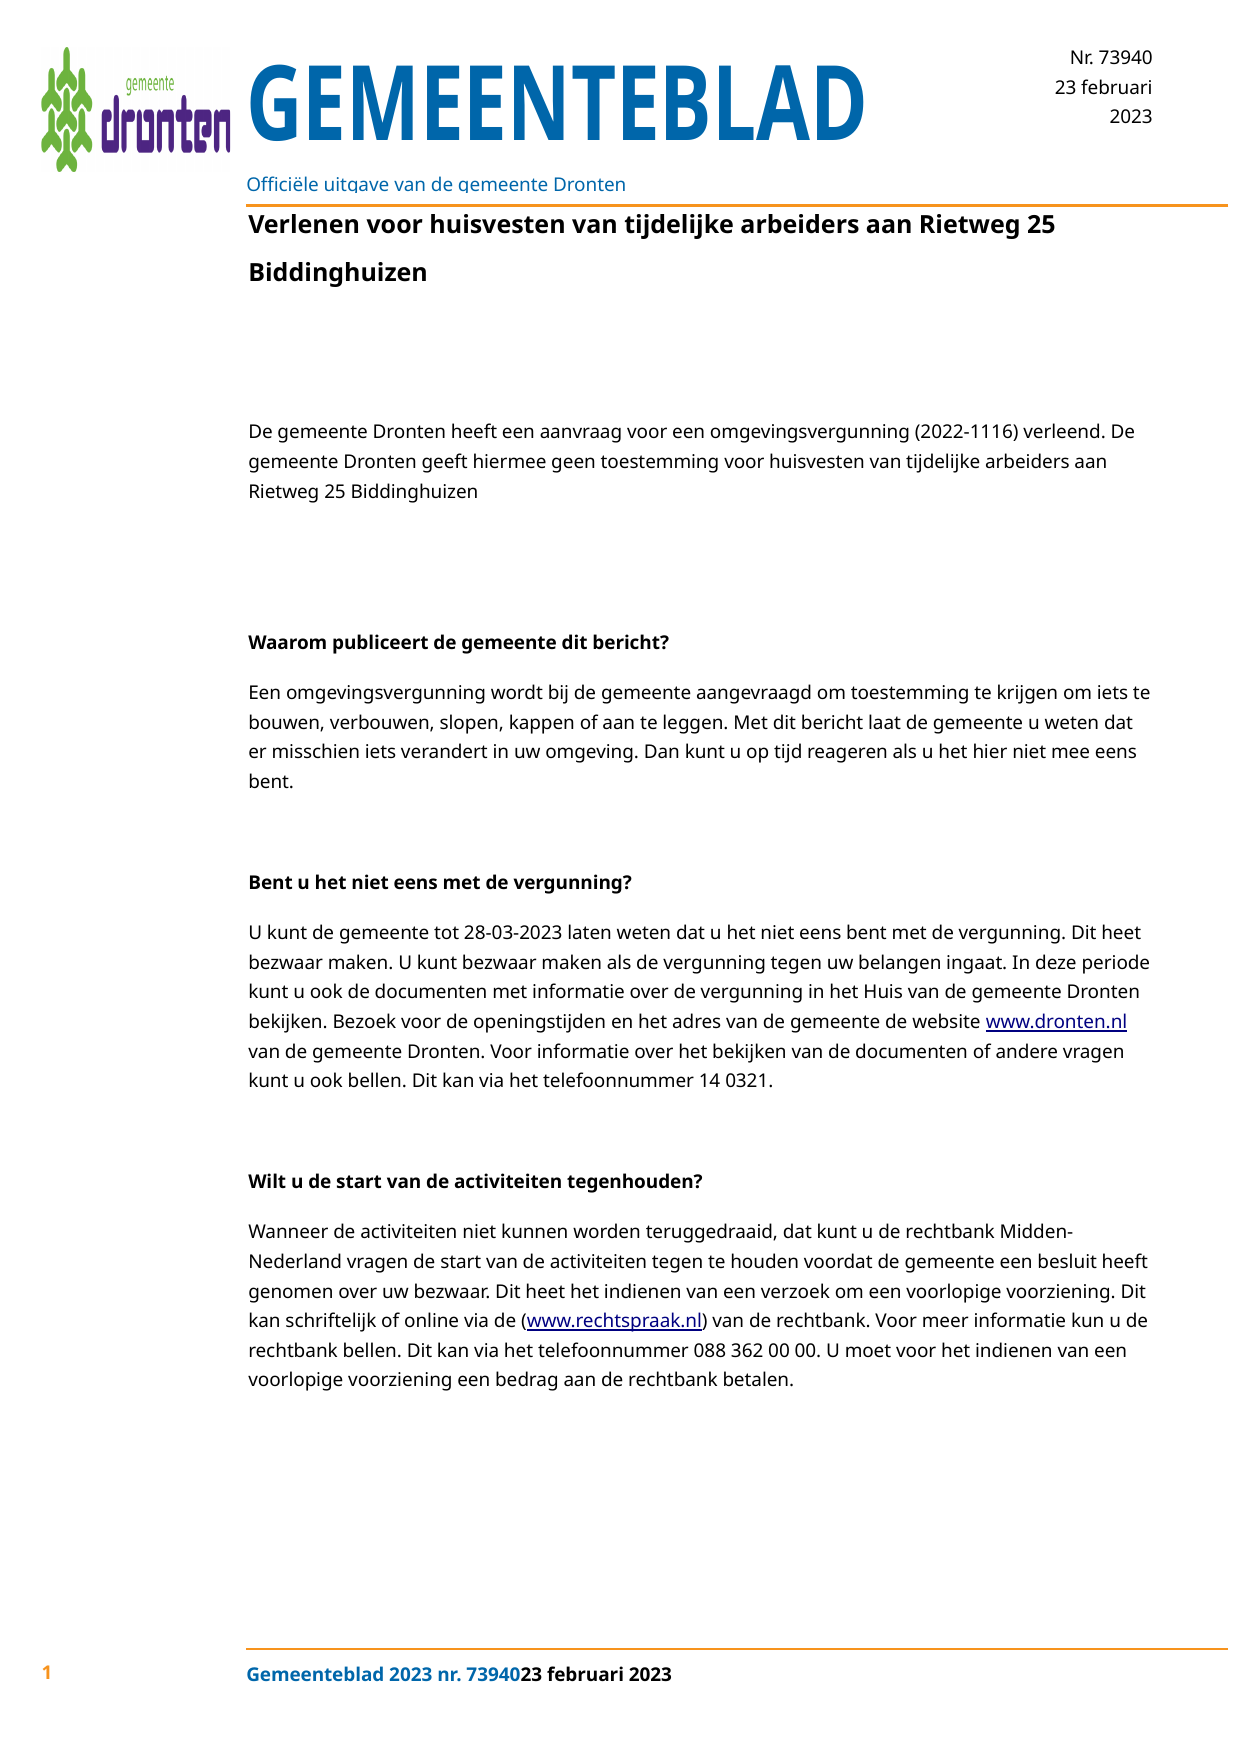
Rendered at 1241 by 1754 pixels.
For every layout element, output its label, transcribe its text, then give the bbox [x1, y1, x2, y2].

text Bent u het niet eens met de vergunning? [248, 869, 1152, 895]
picture [41, 47, 231, 172]
text De gemeente Dronten heeft een aanvraag voor een omgevingsvergunning (2022-1116) verleend. De gemeente Dronten geeft hiermee geen toestemming voor huisvesten van tijdelijke arbeiders aan Rietweg 25 Biddinghuizen [248, 419, 1152, 504]
text Waarom publiceert de gemeente dit bericht? [248, 629, 1152, 655]
text Een omgevingsvergunning wordt bij de gemeente aangevraagd om toestemming te krijgen om iets te bouwen, verbouwen, slopen, kappen of aan te leggen. Met dit bericht laat de gemeente u weten dat er misschien iets verandert in uw omgeving. Dan kunt u op tijd reageren als u het hier niet mee eens bent. [248, 679, 1152, 794]
text Wilt u de start van de activiteiten tegenhouden? [248, 1168, 1152, 1194]
text Wanneer de activiteiten niet kunnen worden teruggedraaid, dat kunt u de rechtbank Midden-Nederland vragen de start van de activiteiten tegen te houden voordat de gemeente een besluit heeft genomen over uw bezwaar. Dit heet het indienen van een verzoek om een voorlopige voorziening. Dit kan schriftelijk of online via de (www.rechtspraak.nl) van de rechtbank. Voor meer informatie kun u de rechtbank bellen. Dit kan via het telefoonnummer 088 362 00 00. U moet voor het indienen van een voorlopige voorziening een bedrag aan de rechtbank betalen. [248, 1219, 1152, 1392]
text U kunt de gemeente tot 28-03-2023 laten weten dat u het niet eens bent met de vergunning. Dit heet bezwaar maken. U kunt bezwaar maken als de vergunning tegen uw belangen ingaat. In deze periode kunt u ook de documenten met informatie over de vergunning in het Huis van de gemeente Dronten bekijken. Bezoek voor de openingstijden en het adres van de gemeente de website www.dronten.nl van de gemeente Dronten. Voor informatie over het bekijken van de documenten of andere vragen kunt u ook bellen. Dit kan via het telefoonnummer 14 0321. [248, 919, 1152, 1093]
text Verlenen voor huisvesten van tijdelijke arbeiders aan Rietweg 25 Biddinghuizen [248, 207, 1152, 288]
